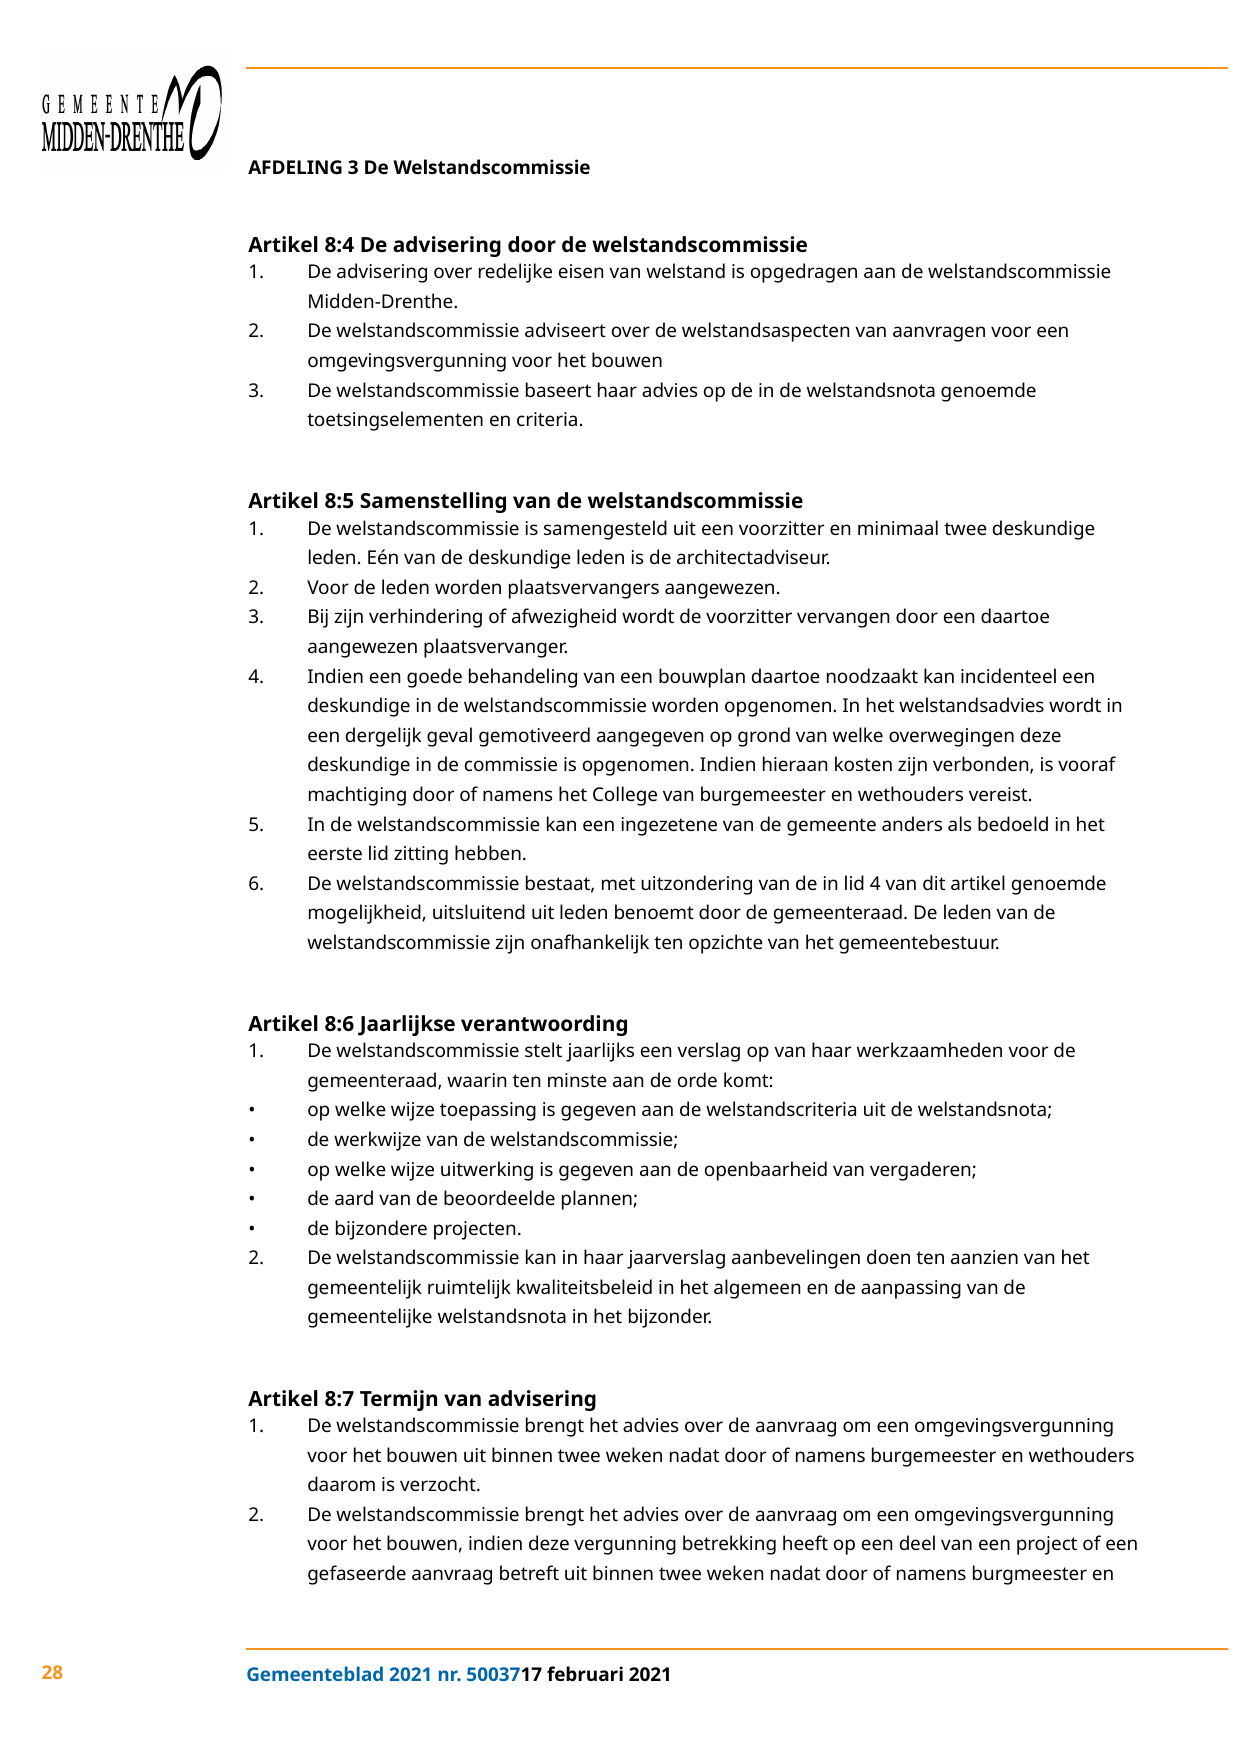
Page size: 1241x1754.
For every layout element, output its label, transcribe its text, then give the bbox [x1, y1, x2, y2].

list op welke wijze uitwerking is gegeven aan de openbaarheid van vergaderen; [248, 1156, 1152, 1182]
list Voor de leden worden plaatsvervangers aangewezen. [248, 574, 1152, 600]
list Bij zijn verhindering of afwezigheid wordt de voorzitter vervangen door een daartoe aangewezen plaatsvervanger. [248, 604, 1152, 659]
list De welstandscommissie bestaat, met uitzondering van de in lid 4 van dit artikel genoemde mogelijkheid, uitsluitend uit leden benoemt door de gemeenteraad. De leden van de welstandscommissie zijn onafhankelijk ten opzichte van het gemeentebestuur. [248, 870, 1152, 955]
list De advisering over redelijke eisen van welstand is opgedragen aan de welstandscommissie Midden-Drenthe. [248, 258, 1152, 314]
picture [41, 47, 231, 172]
list de werkwijze van de welstandscommissie; [248, 1126, 1152, 1152]
list De welstandscommissie brengt het advies over de aanvraag om een omgevingsvergunning voor het bouwen uit binnen twee weken nadat door of namens burgemeester en wethouders daarom is verzocht. [248, 1412, 1152, 1497]
list De welstandscommissie kan in haar jaarverslag aanbevelingen doen ten aanzien van het gemeentelijk ruimtelijk kwaliteitsbeleid in het algemeen en de aanpassing van de gemeentelijke welstandsnota in het bijzonder. [248, 1244, 1152, 1329]
text Artikel 8:4 De advisering door de welstandscommissie [248, 230, 1152, 258]
list de aard van de beoordeelde plannen; [248, 1185, 1152, 1211]
list op welke wijze toepassing is gegeven aan de welstandscriteria uit de welstandsnota; [248, 1097, 1152, 1122]
text Artikel 8:7 Termijn van advisering [248, 1384, 1152, 1412]
list Indien een goede behandeling van een bouwplan daartoe noodzaakt kan incidenteel een deskundige in de welstandscommissie worden opgenomen. In het welstandsadvies wordt in een dergelijk geval gemotiveerd aangegeven op grond van welke overwegingen deze deskundige in de commissie is opgenomen. Indien hieraan kosten zijn verbonden, is vooraf machtiging door of namens het College van burgemeester en wethouders vereist. [248, 663, 1152, 807]
text Artikel 8:5 Samenstelling van de welstandscommissie [248, 486, 1152, 515]
list De welstandscommissie is samengesteld uit een voorzitter en minimaal twee deskundige leden. Eén van de deskundige leden is de architectadviseur. [248, 515, 1152, 570]
text AFDELING 3 De Welstandscommissie [248, 154, 1152, 180]
text Artikel 8:6 Jaarlijkse verantwoording [248, 1009, 1152, 1037]
list De welstandscommissie baseert haar advies op de in de welstandsnota genoemde toetsingselementen en criteria. [248, 377, 1152, 432]
list De welstandscommissie stelt jaarlijks een verslag op van haar werkzaamheden voor de gemeenteraad, waarin ten minste aan de orde komt: [248, 1037, 1152, 1093]
list In de welstandscommissie kan een ingezetene van de gemeente anders als bedoeld in het eerste lid zitting hebben. [248, 811, 1152, 866]
list De welstandscommissie adviseert over de welstandsaspecten van aanvragen voor een omgevingsvergunning voor het bouwen [248, 318, 1152, 373]
list de bijzondere projecten. [248, 1215, 1152, 1241]
list De welstandscommissie brengt het advies over de aanvraag om een omgevingsvergunning voor het bouwen, indien deze vergunning betrekking heeft op een deel van een project of een gefaseerde aanvraag betreft uit binnen twee weken nadat door of namens burgmeester en [248, 1501, 1152, 1586]
